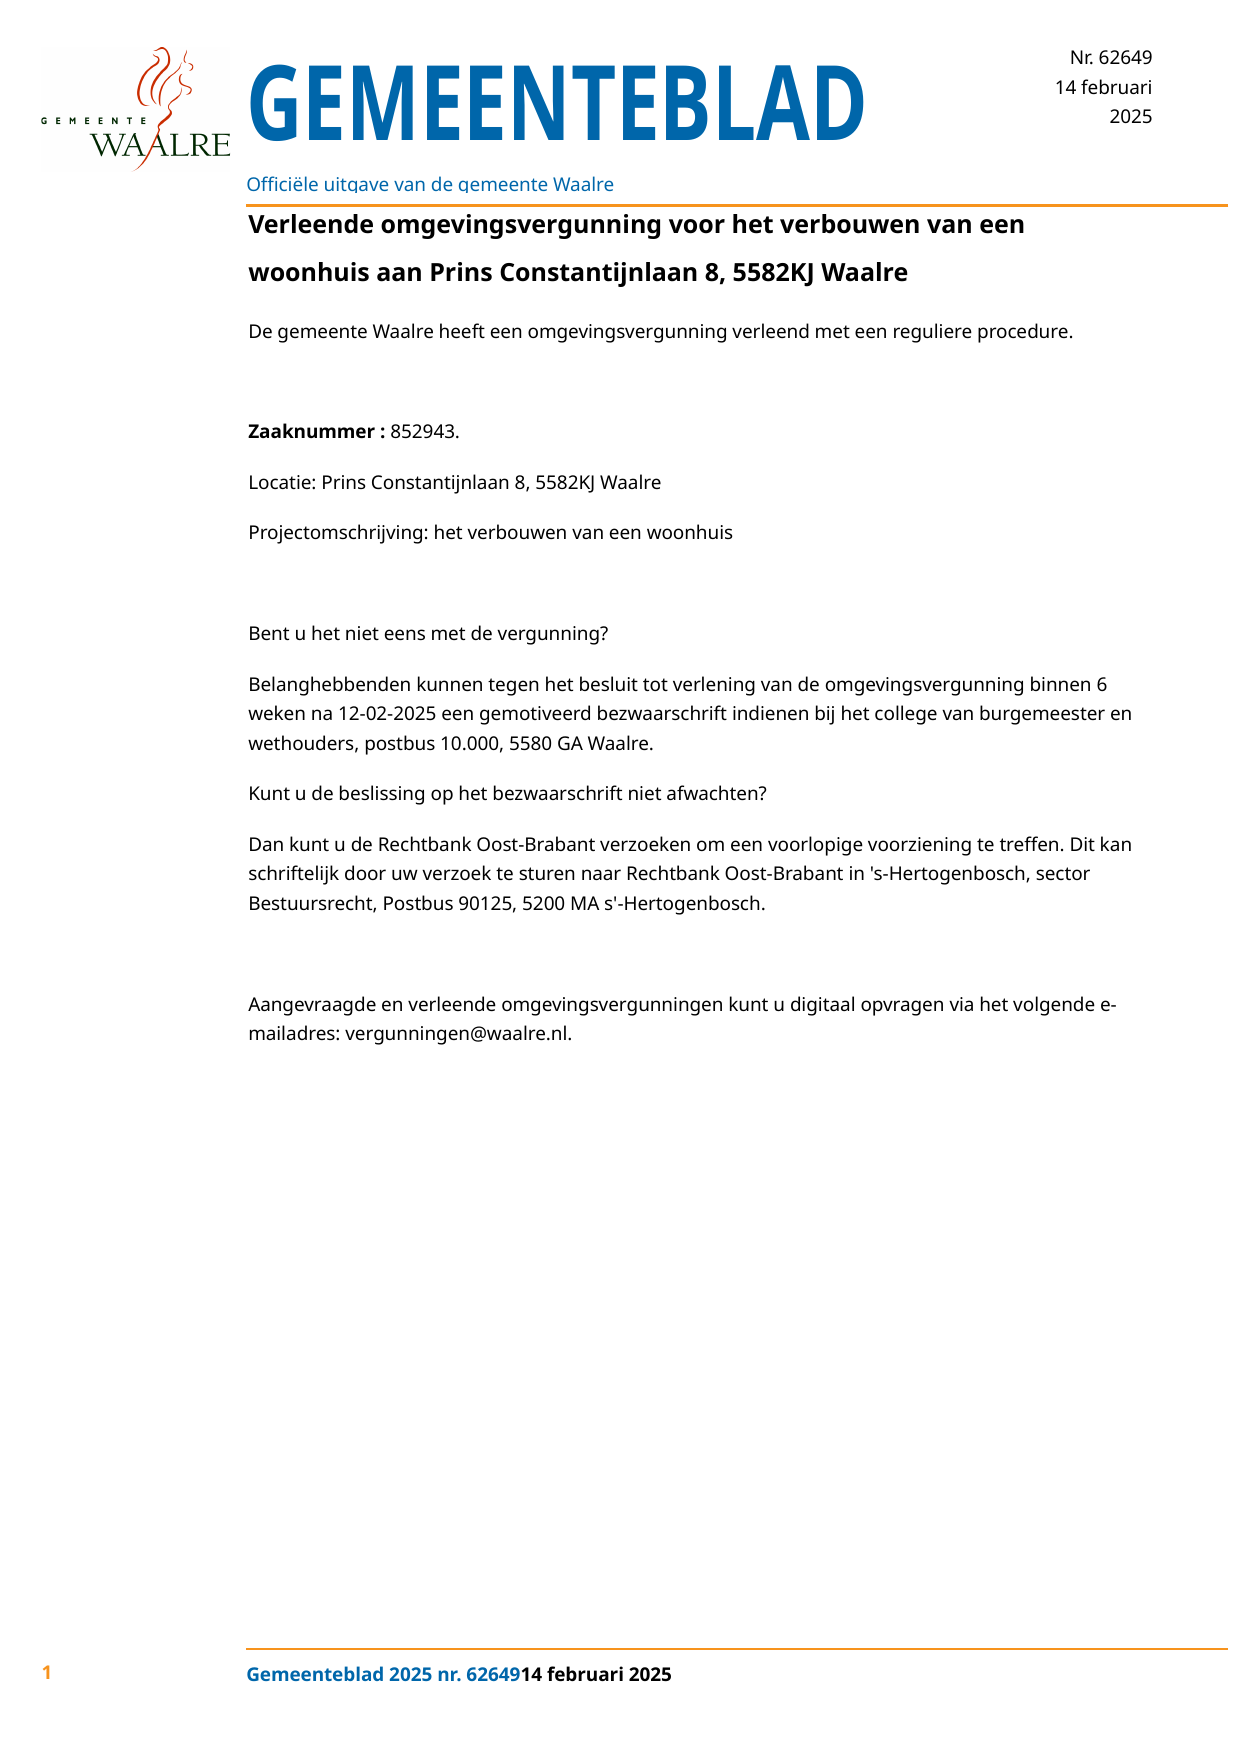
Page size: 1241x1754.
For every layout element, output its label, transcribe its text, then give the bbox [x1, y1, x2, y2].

text Dan kunt u de Rechtbank Oost-Brabant verzoeken om een voorlopige voorziening te treffen. Dit kan schriftelijk door uw verzoek te sturen naar Rechtbank Oost-Brabant in 's-Hertogenbosch, sector Bestuursrecht, Postbus 90125, 5200 MA s'-Hertogenbosch. [248, 831, 1152, 916]
text Aangevraagde en verleende omgevingsvergunningen kunt u digitaal opvragen via het volgende e-mailadres: vergunningen@waalre.nl. [248, 991, 1152, 1046]
text Locatie: Prins Constantijnlaan 8, 5582KJ Waalre [248, 469, 1152, 495]
text Verleende omgevingsvergunning voor het verbouwen van een woonhuis aan Prins Constantijnlaan 8, 5582KJ Waalre [248, 207, 1152, 288]
picture [41, 47, 231, 172]
text Projectomschrijving: het verbouwen van een woonhuis [248, 519, 1152, 545]
text De gemeente Waalre heeft een omgevingsvergunning verleend met een reguliere procedure. [248, 318, 1152, 344]
text Kunt u de beslissing op het bezwaarschrift niet afwachten? [248, 780, 1152, 806]
text Belanghebbenden kunnen tegen het besluit tot verlening van de omgevingsvergunning binnen 6 weken na 12-02-2025 een gemotiveerd bezwaarschrift indienen bij het college van burgemeester en wethouders, postbus 10.000, 5580 GA Waalre. [248, 671, 1152, 756]
text Zaaknummer : 852943. [248, 419, 1152, 444]
text Bent u het niet eens met de vergunning? [248, 620, 1152, 646]
